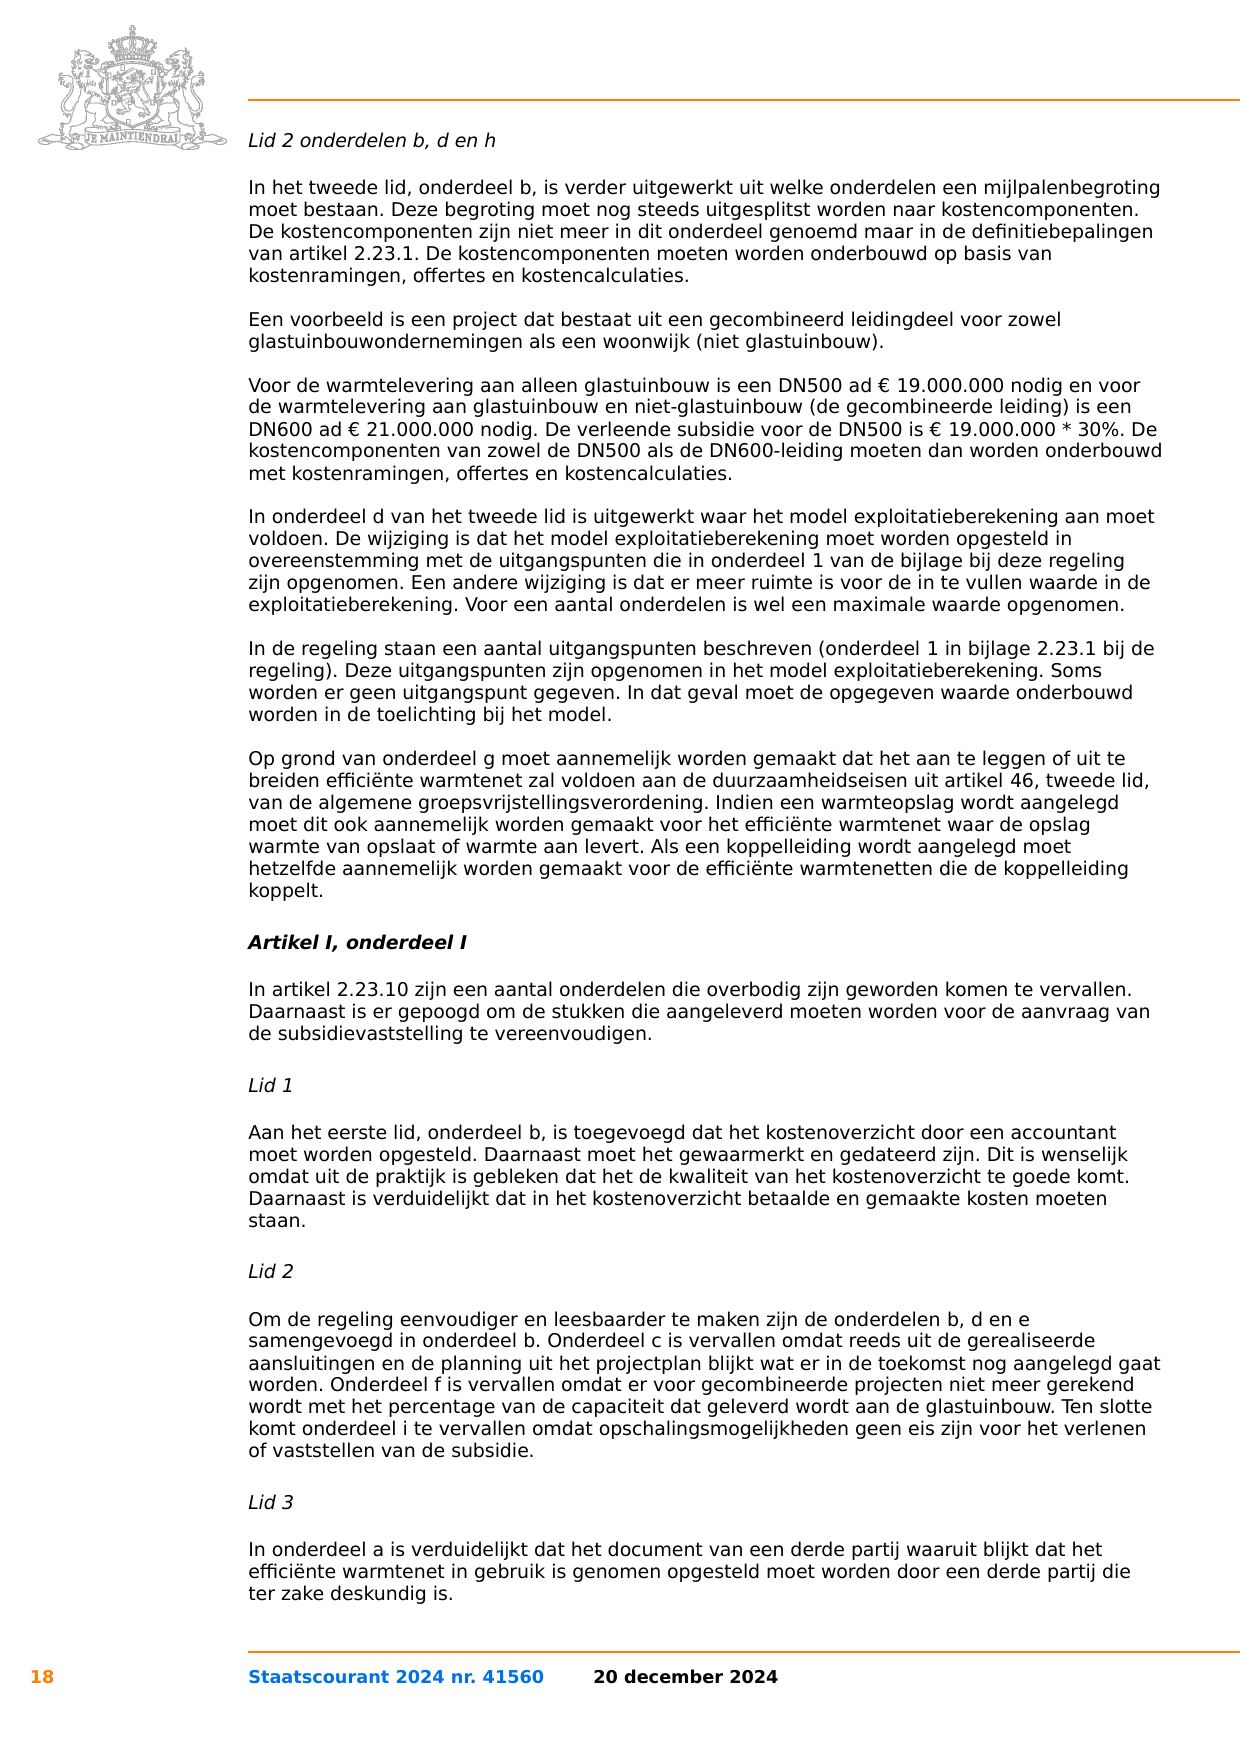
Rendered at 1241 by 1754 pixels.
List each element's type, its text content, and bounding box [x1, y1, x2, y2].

subtitle Artikel I, onderdeel I [248, 932, 1163, 954]
text Om de regeling eenvoudiger en leesbaarder te maken zijn de onderdelen b, d en e samengevoegd in onderdeel b. Onderdeel c is vervallen omdat reeds uit de gerealiseerde aansluitingen en de planning uit het projectplan blijkt wat er in de toekomst nog aangelegd gaat worden. Onderdeel f is vervallen omdat er voor gecombineerde projecten niet meer gerekend wordt met het percentage van de capaciteit dat geleverd wordt aan de glastuinbouw. Ten slotte komt onderdeel i te vervallen omdat opschalingsmogelijkheden geen eis zijn voor het verlenen of vaststellen van de subsidie. [248, 1308, 1163, 1462]
text In onderdeel a is verduidelijkt dat het document van een derde partij waaruit blijkt dat het efficiënte warmtenet in gebruik is genomen opgesteld moet worden door een derde partij die ter zake deskundig is. [248, 1539, 1163, 1605]
text Voor de warmtelevering aan alleen glastuinbouw is een DN500 ad € 19.000.000 nodig en voor de warmtelevering aan glastuinbouw en niet-glastuinbouw (de gecombineerde leiding) is een DN600 ad € 21.000.000 nodig. De verleende subsidie voor de DN500 is € 19.000.000 * 30%. De kostencomponenten van zowel de DN500 als de DN600-leiding moeten dan worden onderbouwd met kostenramingen, offertes en kostencalculaties. [248, 374, 1163, 484]
text In de regeling staan een aantal uitgangspunten beschreven (onderdeel 1 in bijlage 2.23.1 bij de regeling). Deze uitgangspunten zijn opgenomen in het model exploitatieberekening. Soms worden er geen uitgangspunt gegeven. In dat geval moet de opgegeven waarde onderbouwd worden in de toelichting bij het model. [248, 638, 1163, 726]
text In artikel 2.23.10 zijn een aantal onderdelen die overbodig zijn geworden komen te vervallen. Daarnaast is er gepoogd om de stukken die aangeleverd moeten worden voor de aanvraag van de subsidievaststelling te vereenvoudigen. [248, 979, 1163, 1044]
subtitle Lid 2 [248, 1261, 1163, 1283]
text Een voorbeeld is een project dat bestaat uit een gecombineerd leidingdeel voor zowel glastuinbouwondernemingen als een woonwijk (niet glastuinbouw). [248, 309, 1163, 353]
subtitle Lid 2 onderdelen b, d en h [248, 130, 1163, 152]
subtitle Lid 1 [248, 1074, 1163, 1097]
text Aan het eerste lid, onderdeel b, is toegevoegd dat het kostenoverzicht door een accountant moet worden opgesteld. Daarnaast moet het gewaarmerkt en gedateerd zijn. Dit is wenselijk omdat uit de praktijk is gebleken dat het de kwaliteit van het kostenoverzicht te goede komt. Daarnaast is verduidelijkt dat in het kostenoverzicht betaalde en gemaakte kosten moeten staan. [248, 1122, 1163, 1231]
text Op grond van onderdeel g moet aannemelijk worden gemaakt dat het aan te leggen of uit te breiden efficiënte warmtenet zal voldoen aan de duurzaamheidseisen uit artikel 46, tweede lid, van de algemene groepsvrijstellingsverordening. Indien een warmteopslag wordt aangelegd moet dit ook aannemelijk worden gemaakt voor het efficiënte warmtenet waar de opslag warmte van opslaat of warmte aan levert. Als een koppelleiding wordt aangelegd moet hetzelfde aannemelijk worden gemaakt voor de efficiënte warmtenetten die de koppelleiding koppelt. [248, 748, 1163, 902]
text In onderdeel d van het tweede lid is uitgewerkt waar het model exploitatieberekening aan moet voldoen. De wijziging is dat het model exploitatieberekening moet worden opgesteld in overeenstemming met de uitgangspunten die in onderdeel 1 van de bijlage bij deze regeling zijn opgenomen. Een andere wijziging is dat er meer ruimte is voor de in te vullen waarde in de exploitatieberekening. Voor een aantal onderdelen is wel een maximale waarde opgenomen. [248, 506, 1163, 616]
subtitle Lid 3 [248, 1492, 1163, 1514]
text In het tweede lid, onderdeel b, is verder uitgewerkt uit welke onderdelen een mijlpalenbegroting moet bestaan. Deze begroting moet nog steeds uitgesplitst worden naar kostencomponenten. De kostencomponenten zijn niet meer in dit onderdeel genoemd maar in de definitiebepalingen van artikel 2.23.1. De kostencomponenten moeten worden onderbouwd op basis van kostenramingen, offertes en kostencalculaties. [248, 177, 1163, 287]
picture [38, 25, 227, 150]
